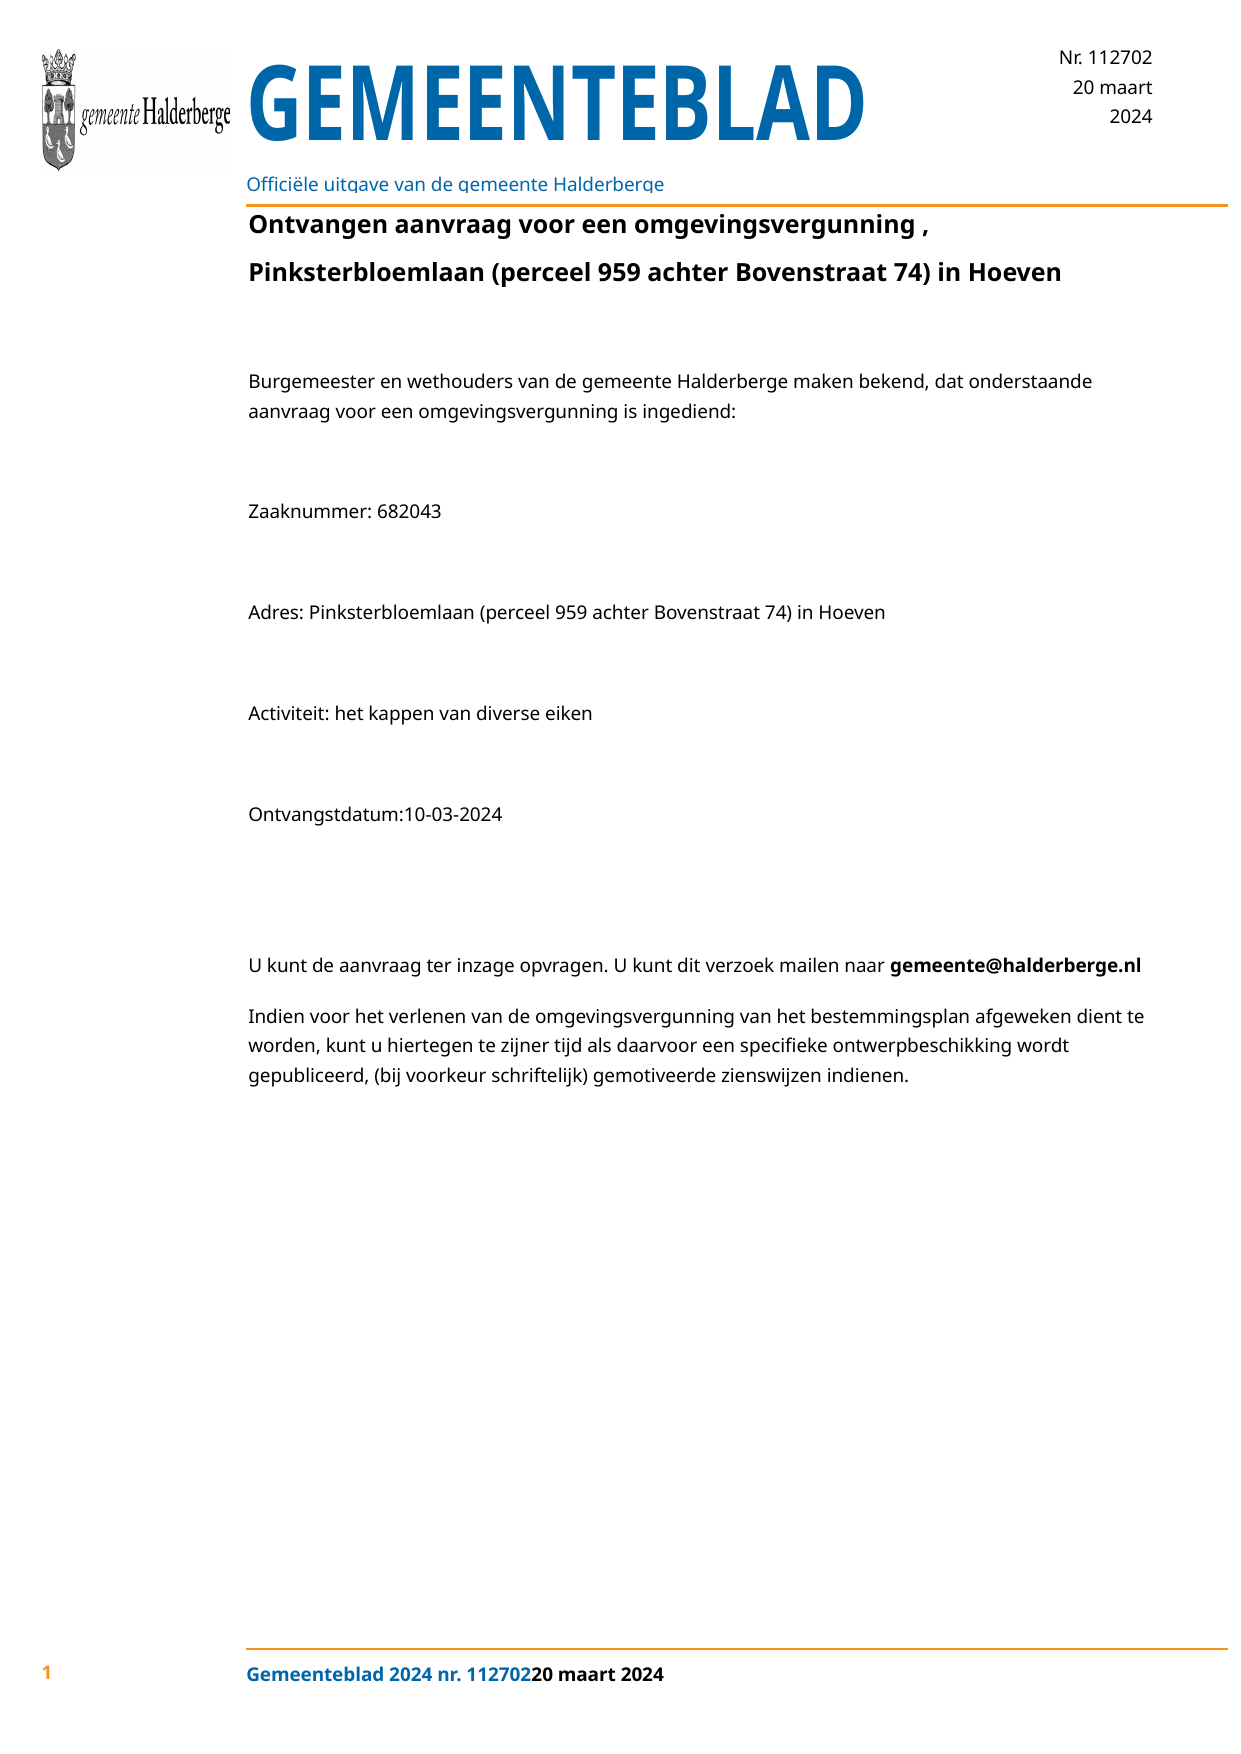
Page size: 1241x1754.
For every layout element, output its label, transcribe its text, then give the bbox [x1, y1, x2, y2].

text Burgemeester en wethouders van de gemeente Halderberge maken bekend, dat onderstaande aanvraag voor een omgevingsvergunning is ingediend: [248, 368, 1152, 424]
text U kunt de aanvraag ter inzage opvragen. U kunt dit verzoek mailen naar gemeente@halderberge.nl [248, 952, 1152, 978]
text Ontvangstdatum:10-03-2024 [248, 801, 1152, 827]
text Adres: Pinksterbloemlaan (perceel 959 achter Bovenstraat 74) in Hoeven [248, 599, 1152, 625]
text Ontvangen aanvraag voor een omgevingsvergunning , Pinksterbloemlaan (perceel 959 achter Bovenstraat 74) in Hoeven [248, 207, 1152, 288]
text Activiteit: het kappen van diverse eiken [248, 700, 1152, 726]
text Indien voor het verlenen van de omgevingsvergunning van het bestemmingsplan afgeweken dient te worden, kunt u hiertegen te zijner tijd als daarvoor een specifieke ontwerpbeschikking wordt gepubliceerd, (bij voorkeur schriftelijk) gemotiveerde zienswijzen indienen. [248, 1003, 1152, 1088]
text Zaaknummer: 682043 [248, 499, 1152, 524]
picture [41, 47, 231, 172]
